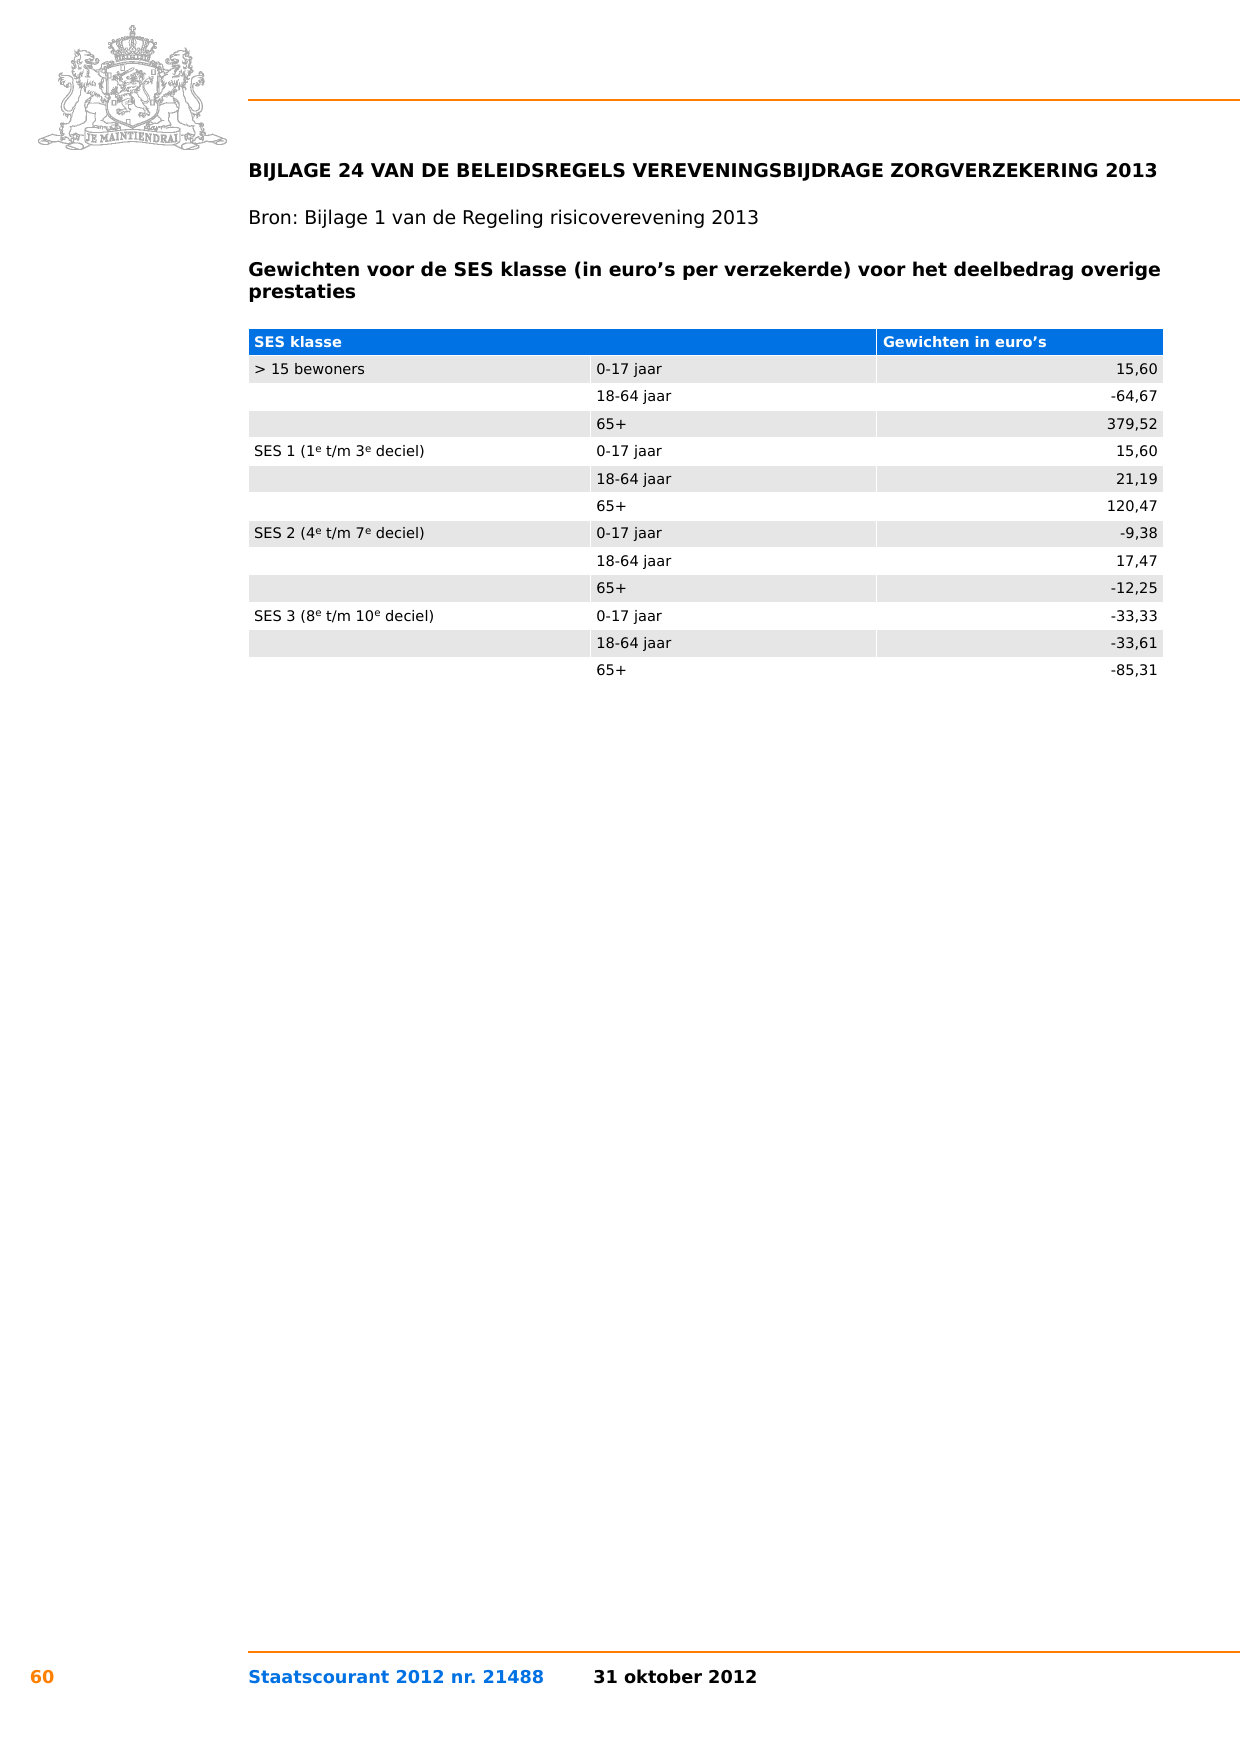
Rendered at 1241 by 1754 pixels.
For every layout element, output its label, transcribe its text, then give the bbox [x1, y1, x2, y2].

table_cell [249, 630, 590, 657]
table_cell [249, 466, 590, 492]
table_cell [249, 411, 590, 437]
picture [38, 25, 227, 150]
table_cell 120,47 [877, 493, 1163, 519]
table_cell [249, 548, 590, 574]
table_cell SES 1 (1e t/m 3e deciel) [249, 439, 590, 465]
table_cell 21,19 [877, 466, 1163, 492]
table_cell -33,33 [877, 603, 1163, 629]
table_cell 18-64 jaar [591, 630, 876, 657]
table_cell SES 2 (4e t/m 7e deciel) [249, 521, 590, 547]
table_cell 0-17 jaar [591, 356, 876, 383]
table_cell -85,31 [877, 658, 1163, 684]
table_cell 65+ [591, 575, 876, 602]
table_cell 15,60 [877, 439, 1163, 465]
table_cell [249, 658, 590, 684]
table_header Gewichten in euro’s [877, 329, 1163, 355]
table_cell 0-17 jaar [591, 521, 876, 547]
table_cell -33,61 [877, 630, 1163, 657]
table_cell 0-17 jaar [591, 603, 876, 629]
subtitle BIJLAGE 24 VAN DE BELEIDSREGELS VEREVENINGSBIJDRAGE ZORGVERZEKERING 2013 [248, 160, 1163, 182]
table_cell [249, 384, 590, 410]
table_cell 15,60 [877, 356, 1163, 383]
table_cell 65+ [591, 411, 876, 437]
table_cell [249, 575, 590, 602]
table_cell [249, 493, 590, 519]
table_cell 0-17 jaar [591, 439, 876, 465]
table_header SES klasse [249, 329, 876, 355]
table_cell 17,47 [877, 548, 1163, 574]
table_cell -9,38 [877, 521, 1163, 547]
text Bron: Bijlage 1 van de Regeling risicoverevening 2013 [248, 207, 1163, 229]
subtitle Gewichten voor de SES klasse (in euro’s per verzekerde) voor het deelbedrag overige prestaties [248, 259, 1163, 303]
table_cell -64,67 [877, 384, 1163, 410]
table_cell 65+ [591, 658, 876, 684]
table_cell 65+ [591, 493, 876, 519]
table_cell 18-64 jaar [591, 466, 876, 492]
table_cell SES 3 (8e t/m 10e deciel) [249, 603, 590, 629]
table_cell 379,52 [877, 411, 1163, 437]
table_cell 18-64 jaar [591, 548, 876, 574]
table_cell 18-64 jaar [591, 384, 876, 410]
table_cell -12,25 [877, 575, 1163, 602]
table_cell > 15 bewoners [249, 356, 590, 383]
